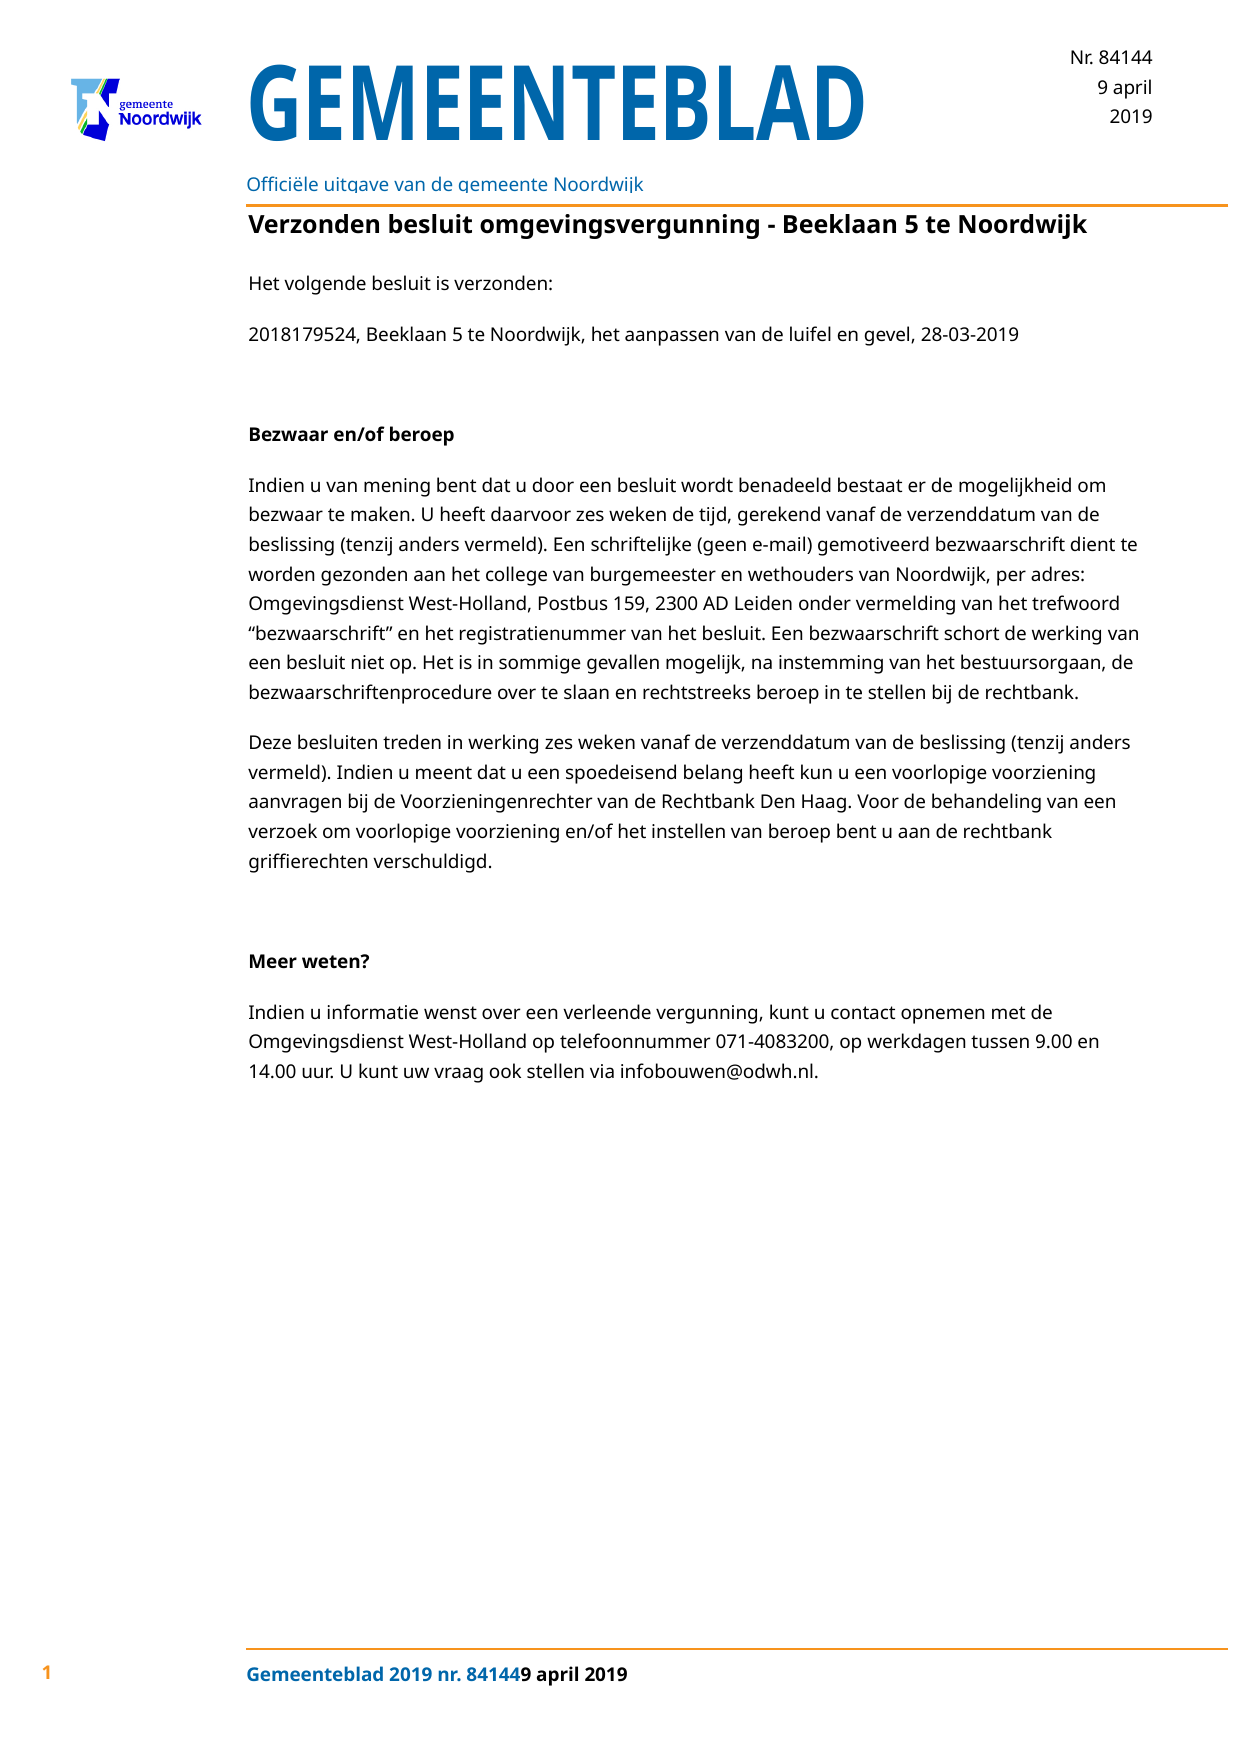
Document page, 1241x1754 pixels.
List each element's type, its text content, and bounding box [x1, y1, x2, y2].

text Indien u informatie wenst over een verleende vergunning, kunt u contact opnemen met de Omgevingsdienst West-Holland op telefoonnummer 071-4083200, op werkdagen tussen 9.00 en 14.00 uur. U kunt uw vraag ook stellen via infobouwen@odwh.nl. [248, 999, 1152, 1084]
text Meer weten? [248, 949, 1152, 974]
text Bezwaar en/of beroep [248, 422, 1152, 447]
text Deze besluiten treden in werking zes weken vanaf de verzenddatum van de beslissing (tenzij anders vermeld). Indien u meent dat u een spoedeisend belang heeft kun u een voorlopige voorziening aanvragen bij de Voorzieningenrechter van de Rechtbank Den Haag. Voor de behandeling van een verzoek om voorlopige voorziening en/of het instellen van beroep bent u aan de rechtbank griffierechten verschuldigd. [248, 729, 1152, 873]
text 2018179524, Beeklaan 5 te Noordwijk, het aanpassen van de luifel en gevel, 28-03-2019 [248, 321, 1152, 346]
text Indien u van mening bent dat u door een besluit wordt benadeeld bestaat er de mogelijkheid om bezwaar te maken. U heeft daarvoor zes weken de tijd, gerekend vanaf de verzenddatum van de beslissing (tenzij anders vermeld). Een schriftelijke (geen e-mail) gemotiveerd bezwaarschrift dient te worden gezonden aan het college van burgemeester en wethouders van Noordwijk, per adres: Omgevingsdienst West-Holland, Postbus 159, 2300 AD Leiden onder vermelding van het trefwoord “bezwaarschrift” en het registratienummer van het besluit. Een bezwaarschrift schort de werking van een besluit niet op. Het is in sommige gevallen mogelijk, na instemming van het bestuursorgaan, de bezwaarschriftenprocedure over te slaan en rechtstreeks beroep in te stellen bij de rechtbank. [248, 472, 1152, 705]
text Het volgende besluit is verzonden: [248, 270, 1152, 296]
text Verzonden besluit omgevingsvergunning - Beeklaan 5 te Noordwijk [248, 207, 1152, 241]
picture [41, 47, 231, 172]
